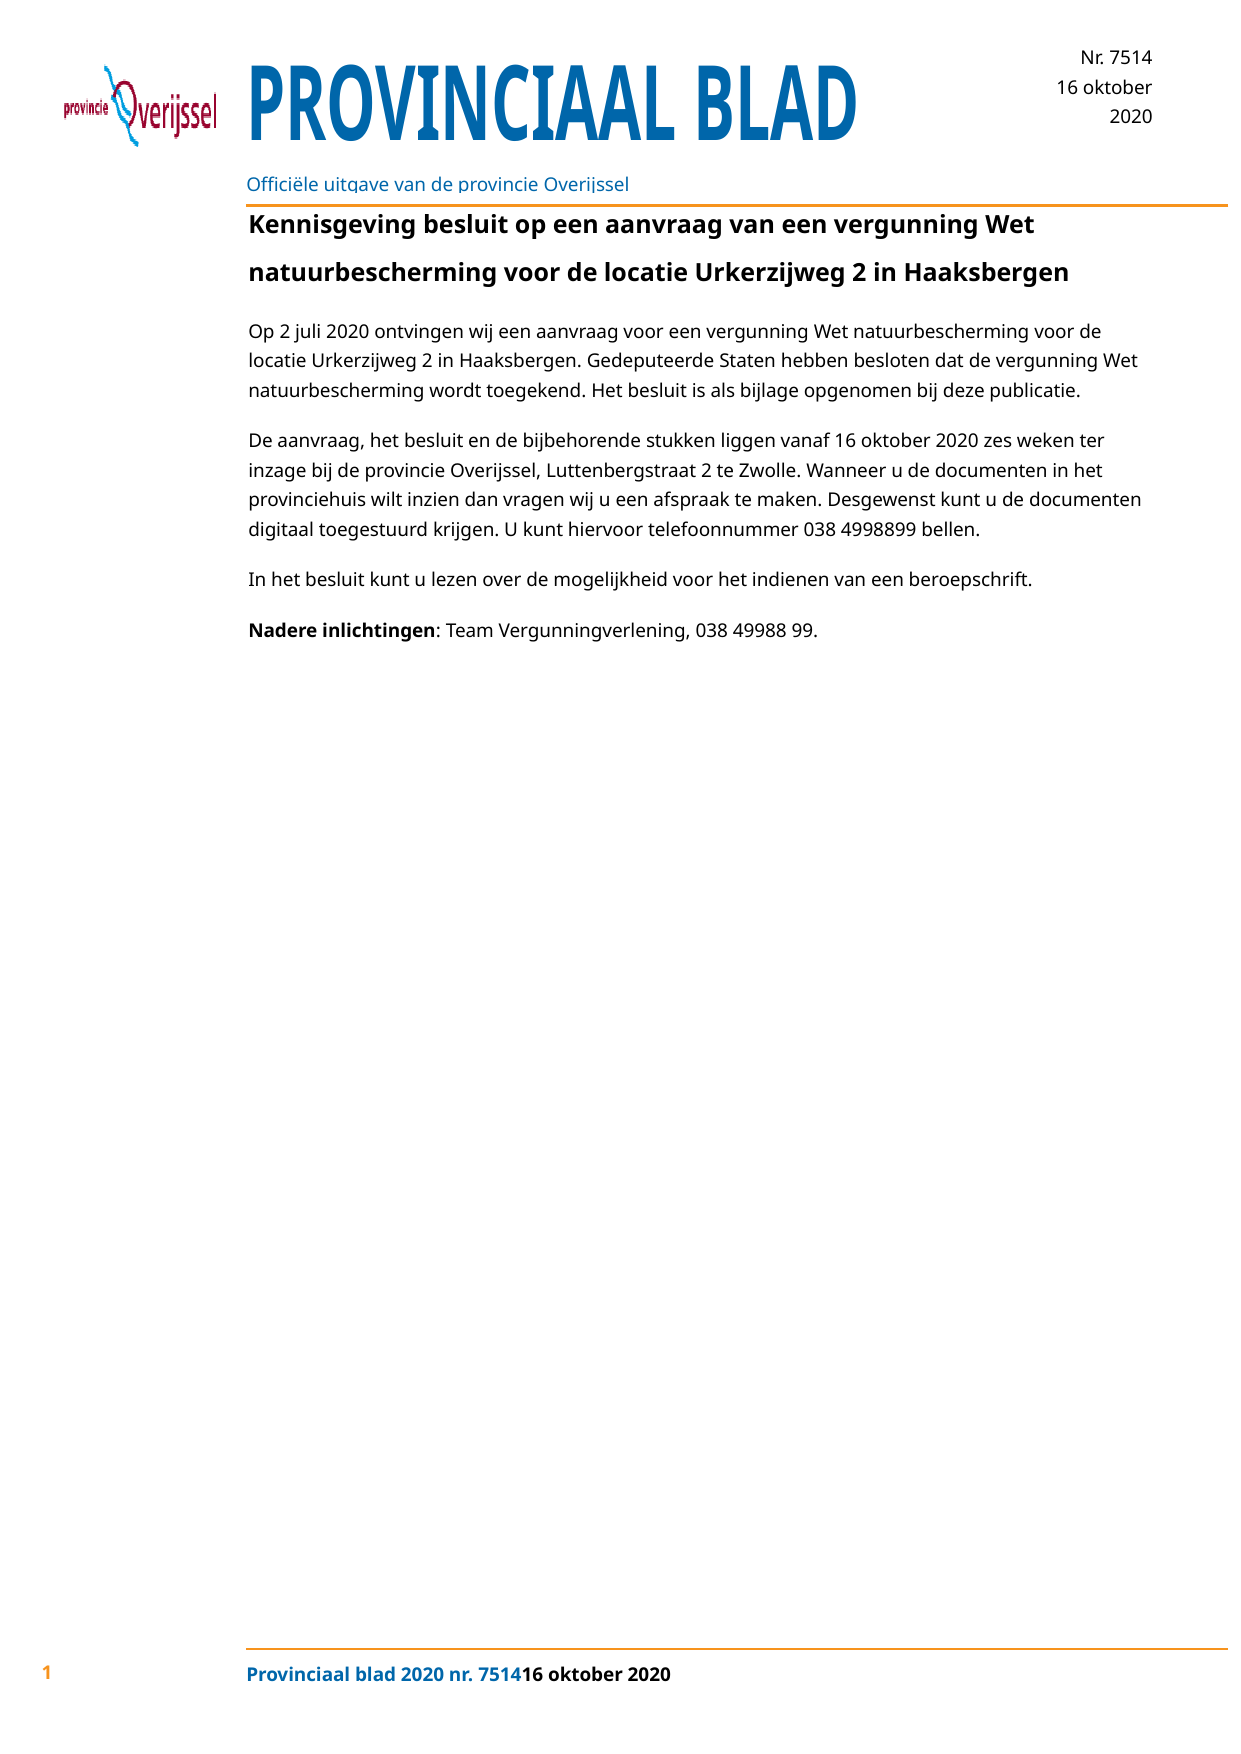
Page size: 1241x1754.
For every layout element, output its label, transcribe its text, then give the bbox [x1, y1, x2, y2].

picture [41, 47, 231, 172]
text Kennisgeving besluit op een aanvraag van een vergunning Wet natuurbescherming voor de locatie Urkerzijweg 2 in Haaksbergen [248, 207, 1152, 288]
text Nadere inlichtingen: Team Vergunningverlening, 038 49988 99. [248, 617, 1152, 643]
text Op 2 juli 2020 ontvingen wij een aanvraag voor een vergunning Wet natuurbescherming voor de locatie Urkerzijweg 2 in Haaksbergen. Gedeputeerde Staten hebben besloten dat de vergunning Wet natuurbescherming wordt toegekend. Het besluit is als bijlage opgenomen bij deze publicatie. [248, 318, 1152, 403]
text In het besluit kunt u lezen over de mogelijkheid voor het indienen van een beroepschrift. [248, 567, 1152, 592]
text De aanvraag, het besluit en de bijbehorende stukken liggen vanaf 16 oktober 2020 zes weken ter inzage bij de provincie Overijssel, Luttenbergstraat 2 te Zwolle. Wanneer u de documenten in het provinciehuis wilt inzien dan vragen wij u een afspraak te maken. Desgewenst kunt u de documenten digitaal toegestuurd krijgen. U kunt hiervoor telefoonnummer 038 4998899 bellen. [248, 427, 1152, 542]
